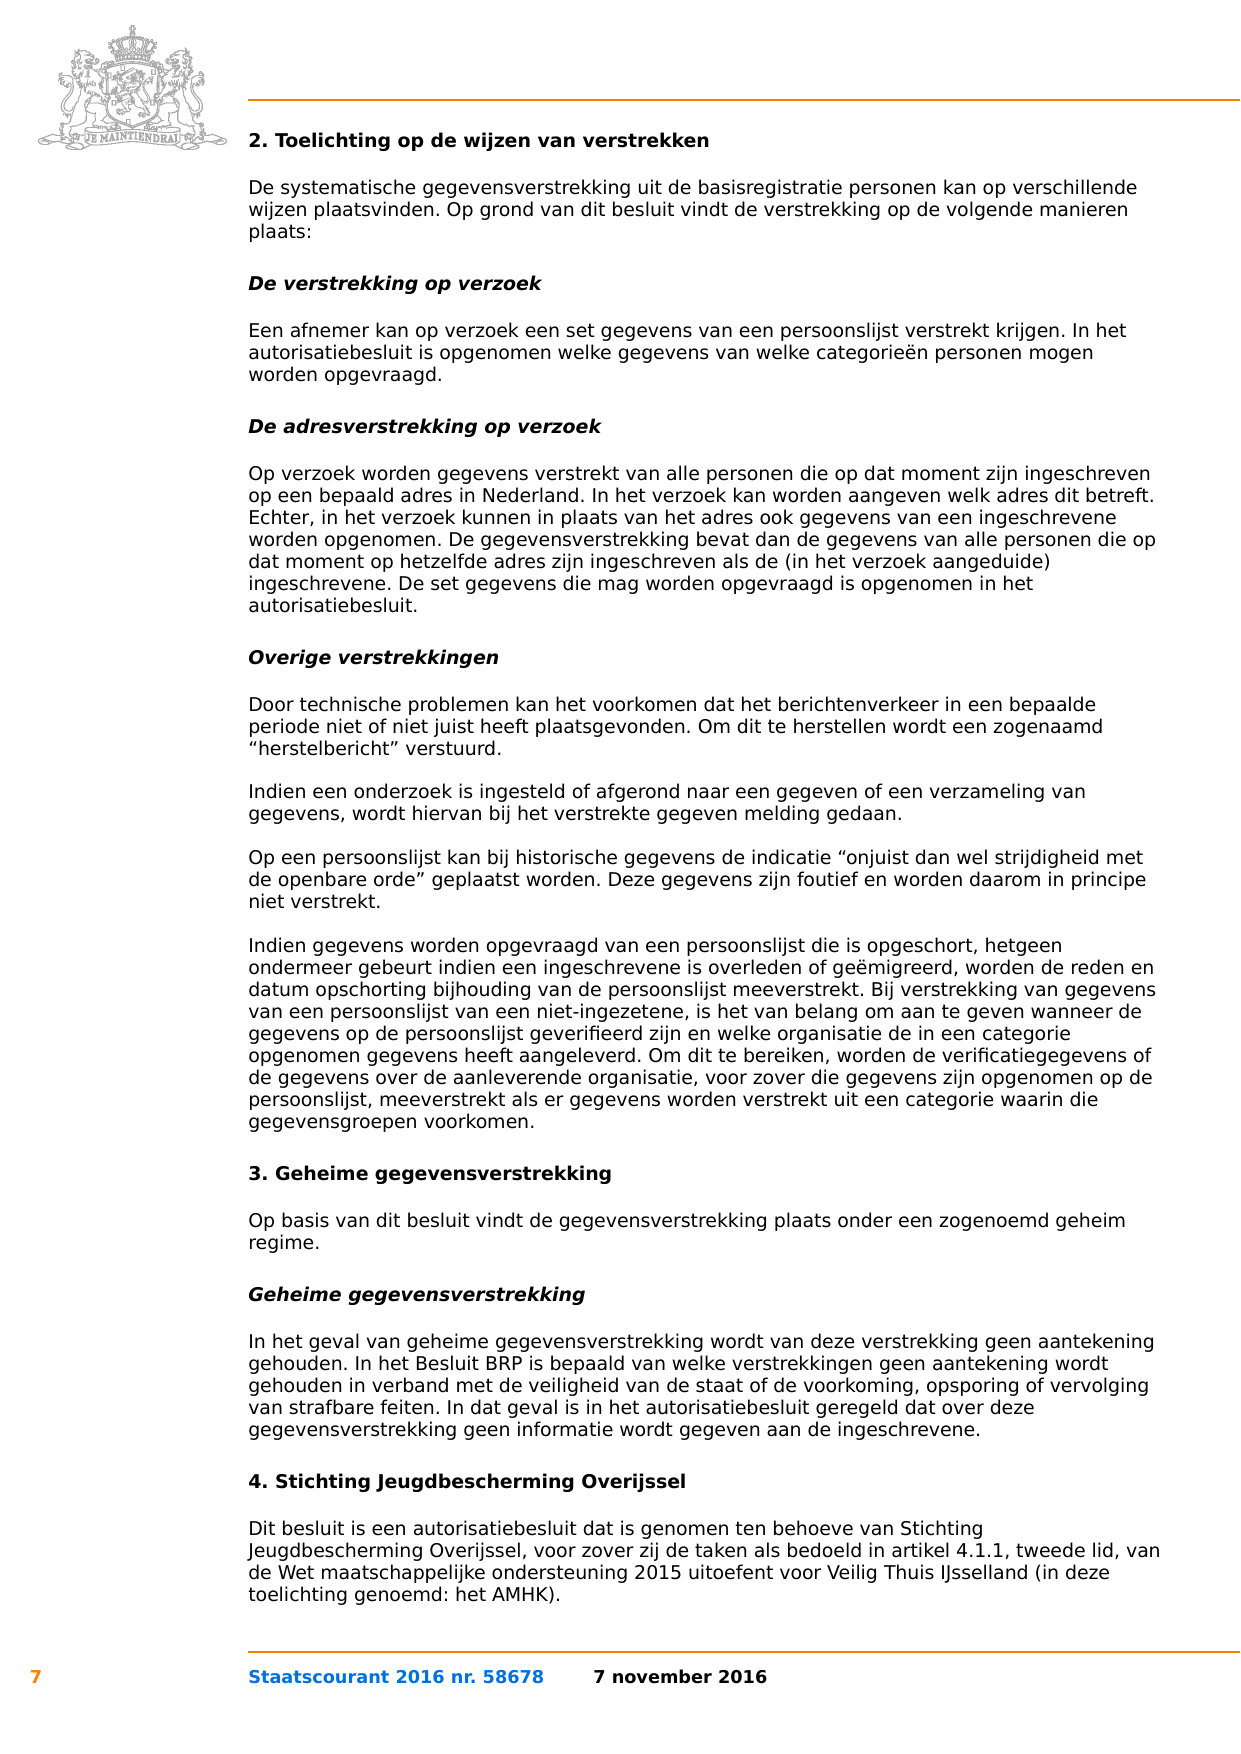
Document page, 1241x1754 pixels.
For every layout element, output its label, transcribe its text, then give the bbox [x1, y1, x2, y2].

text Op verzoek worden gegevens verstrekt van alle personen die op dat moment zijn ingeschreven op een bepaald adres in Nederland. In het verzoek kan worden aangeven welk adres dit betreft. Echter, in het verzoek kunnen in plaats van het adres ook gegevens van een ingeschrevene worden opgenomen. De gegevensverstrekking bevat dan de gegevens van alle personen die op dat moment op hetzelfde adres zijn ingeschreven als de (in het verzoek aangeduide) ingeschrevene. De set gegevens die mag worden opgevraagd is opgenomen in het autorisatiebesluit. [248, 463, 1163, 617]
subtitle De adresverstrekking op verzoek [248, 416, 1163, 438]
text De systematische gegevensverstrekking uit de basisregistratie personen kan op verschillende wijzen plaatsvinden. Op grond van dit besluit vindt de verstrekking op de volgende manieren plaats: [248, 177, 1163, 243]
text Indien gegevens worden opgevraagd van een persoonslijst die is opgeschort, hetgeen ondermeer gebeurt indien een ingeschrevene is overleden of geëmigreerd, worden de reden en datum opschorting bijhouding van de persoonslijst meeverstrekt. Bij verstrekking van gegevens van een persoonslijst van een niet-ingezetene, is het van belang om aan te geven wanneer de gegevens op de persoonslijst geverifieerd zijn en welke organisatie de in een categorie opgenomen gegevens heeft aangeleverd. Om dit te bereiken, worden de verificatiegegevens of de gegevens over de aanleverende organisatie, voor zover die gegevens zijn opgenomen op de persoonslijst, meeverstrekt als er gegevens worden verstrekt uit een categorie waarin die gegevensgroepen voorkomen. [248, 935, 1163, 1133]
subtitle De verstrekking op verzoek [248, 273, 1163, 295]
subtitle Overige verstrekkingen [248, 647, 1163, 668]
subtitle 3. Geheime gegevensverstrekking [248, 1163, 1163, 1185]
subtitle 4. Stichting Jeugdbescherming Overijssel [248, 1471, 1163, 1493]
text Op een persoonslijst kan bij historische gegevens de indicatie “onjuist dan wel strijdigheid met de openbare orde” geplaatst worden. Deze gegevens zijn foutief en worden daarom in principe niet verstrekt. [248, 847, 1163, 913]
text Een afnemer kan op verzoek een set gegevens van een persoonslijst verstrekt krijgen. In het autorisatiebesluit is opgenomen welke gegevens van welke categorieën personen mogen worden opgevraagd. [248, 320, 1163, 386]
subtitle 2. Toelichting op de wijzen van verstrekken [248, 130, 1163, 152]
text Dit besluit is een autorisatiebesluit dat is genomen ten behoeve van Stichting Jeugdbescherming Overijssel, voor zover zij de taken als bedoeld in artikel 4.1.1, tweede lid, van de Wet maatschappelijke ondersteuning 2015 uitoefent voor Veilig Thuis IJsselland (in deze toelichting genoemd: het AMHK). [248, 1518, 1163, 1606]
text Door technische problemen kan het voorkomen dat het berichtenverkeer in een bepaalde periode niet of niet juist heeft plaatsgevonden. Om dit te herstellen wordt een zogenaamd “herstelbericht” verstuurd. [248, 693, 1163, 759]
text Op basis van dit besluit vindt de gegevensverstrekking plaats onder een zogenoemd geheim regime. [248, 1210, 1163, 1254]
picture [38, 25, 227, 150]
text Indien een onderzoek is ingesteld of afgerond naar een gegeven of een verzameling van gegevens, wordt hiervan bij het verstrekte gegeven melding gedaan. [248, 781, 1163, 825]
subtitle Geheime gegevensverstrekking [248, 1284, 1163, 1306]
text In het geval van geheime gegevensverstrekking wordt van deze verstrekking geen aantekening gehouden. In het Besluit BRP is bepaald van welke verstrekkingen geen aantekening wordt gehouden in verband met de veiligheid van de staat of de voorkoming, opsporing of vervolging van strafbare feiten. In dat geval is in het autorisatiebesluit geregeld dat over deze gegevensverstrekking geen informatie wordt gegeven aan de ingeschrevene. [248, 1331, 1163, 1441]
